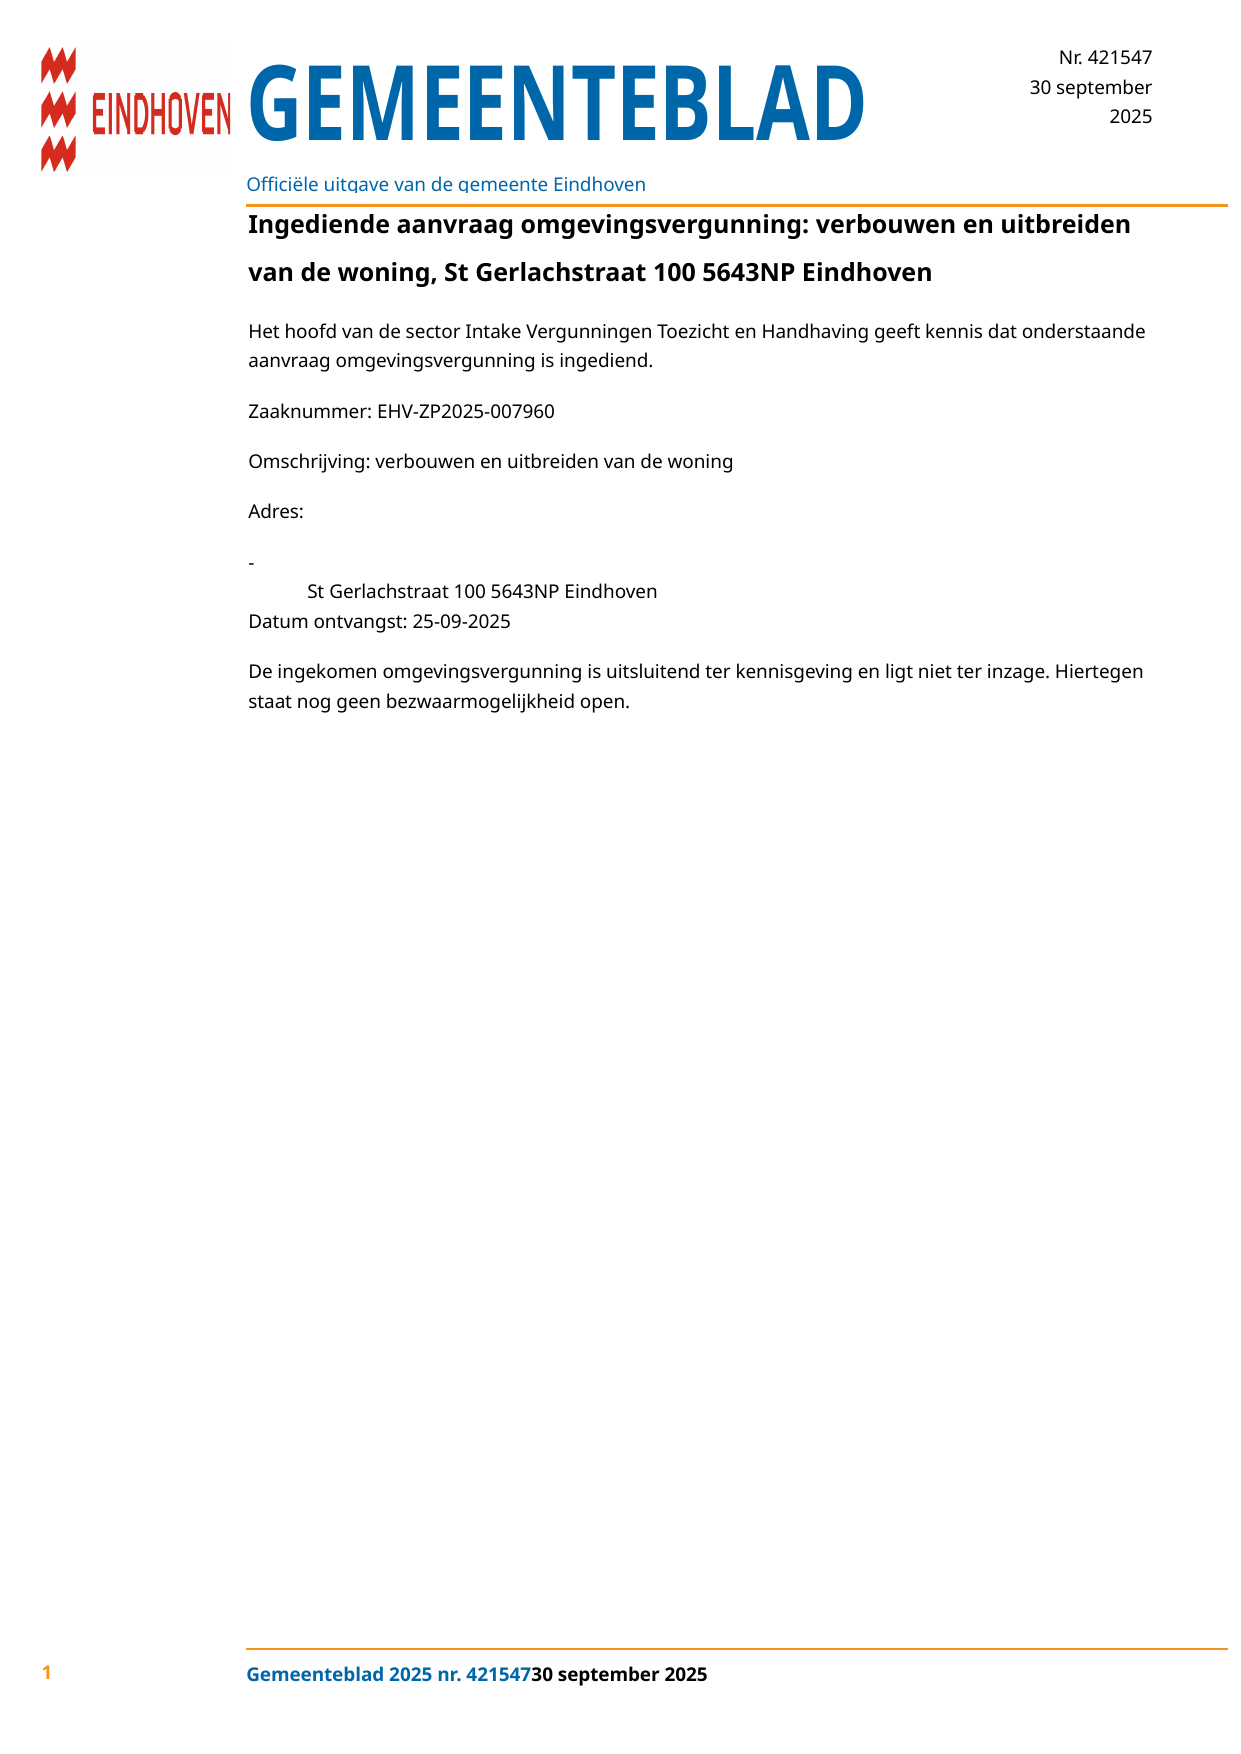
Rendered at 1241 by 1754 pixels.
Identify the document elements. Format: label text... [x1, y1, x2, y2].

text De ingekomen omgevingsvergunning is uitsluitend ter kennisgeving en ligt niet ter inzage. Hiertegen staat nog geen bezwaarmogelijkheid open. [248, 659, 1152, 714]
picture [41, 47, 231, 172]
text Datum ontvangst: 25-09-2025 [248, 608, 1152, 634]
text Ingediende aanvraag omgevingsvergunning: verbouwen en uitbreiden van de woning, St Gerlachstraat 100 5643NP Eindhoven [248, 207, 1152, 288]
text Omschrijving: verbouwen en uitbreiden van de woning [248, 448, 1152, 474]
text Adres: [248, 499, 1152, 524]
list St Gerlachstraat 100 5643NP Eindhoven [248, 579, 1152, 604]
text Zaaknummer: EHV-ZP2025-007960 [248, 398, 1152, 424]
text Het hoofd van de sector Intake Vergunningen Toezicht en Handhaving geeft kennis dat onderstaande aanvraag omgevingsvergunning is ingediend. [248, 318, 1152, 373]
